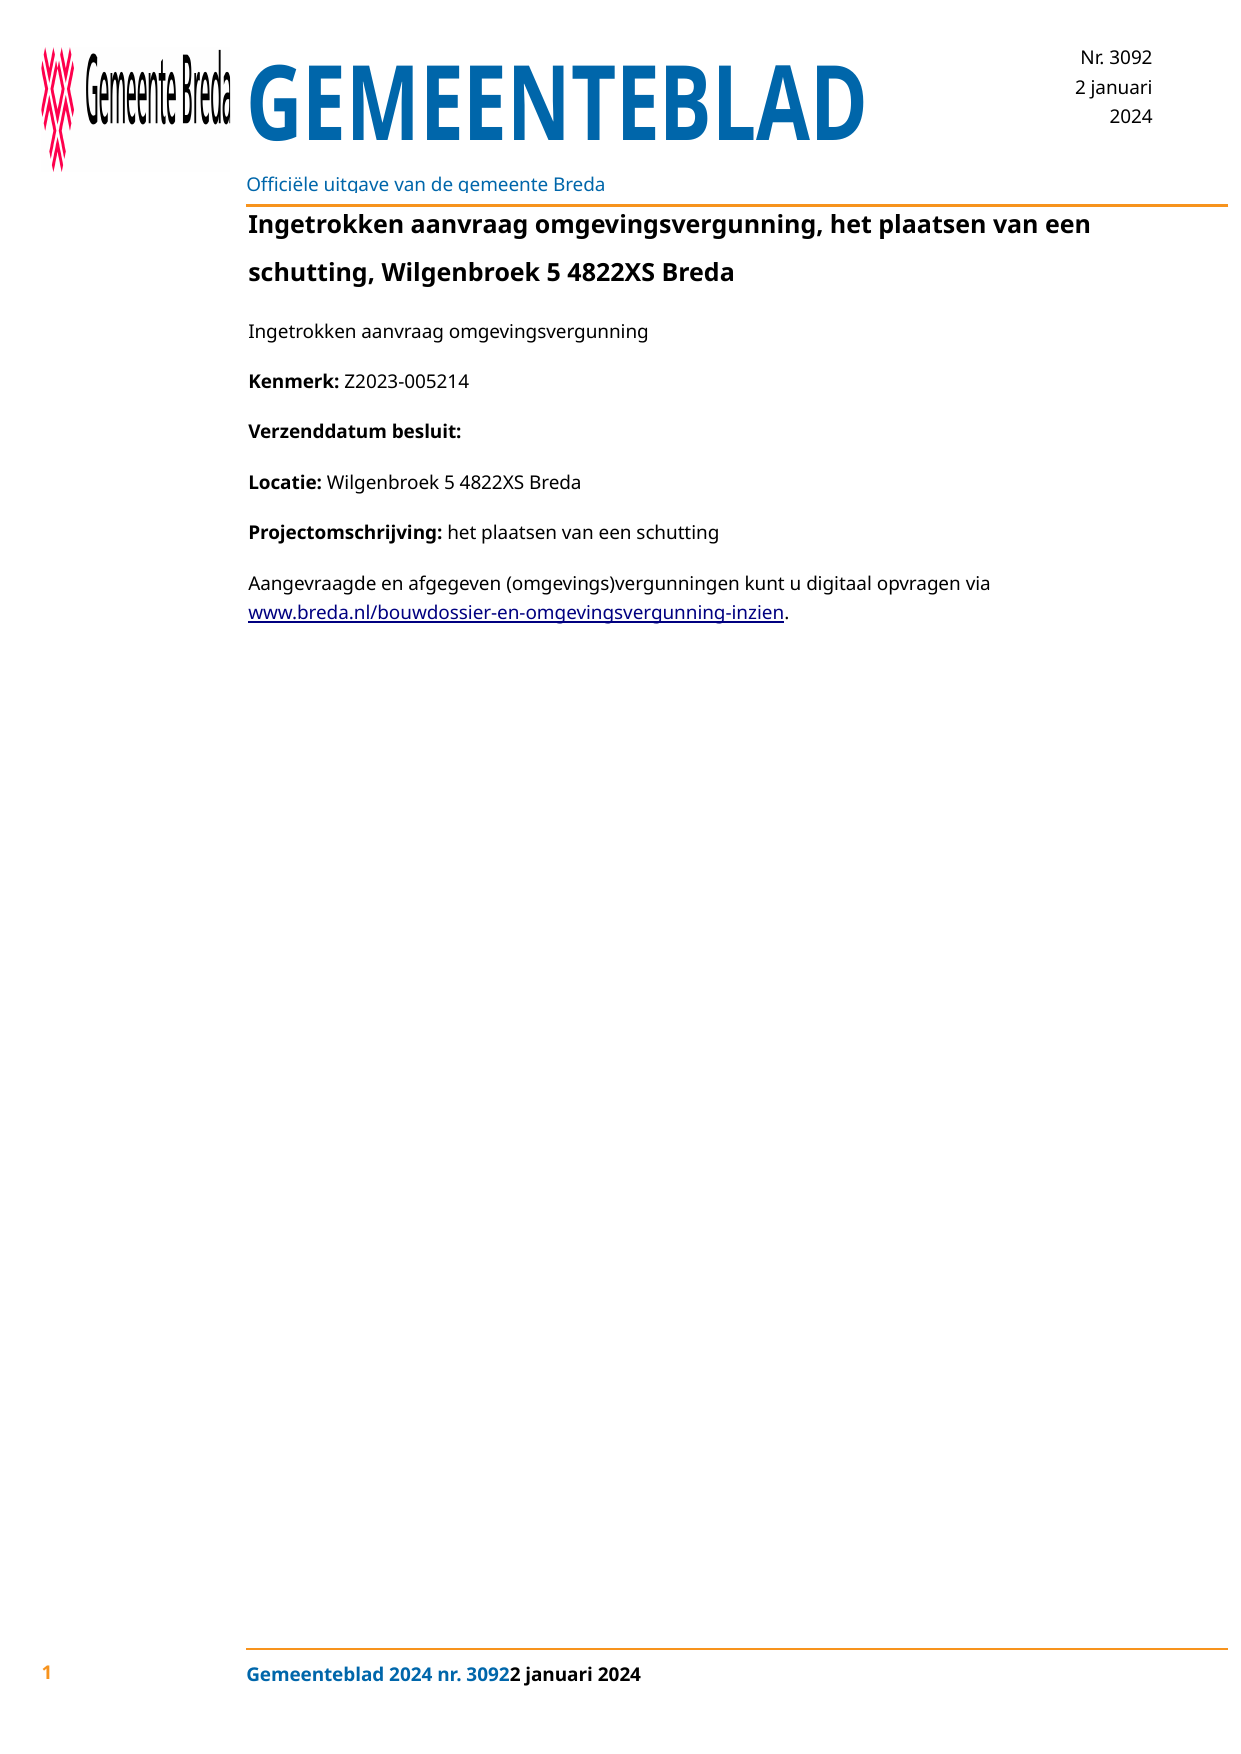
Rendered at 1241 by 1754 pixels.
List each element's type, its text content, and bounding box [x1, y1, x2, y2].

text Projectomschrijving: het plaatsen van een schutting [248, 519, 1152, 545]
text Ingetrokken aanvraag omgevingsvergunning, het plaatsen van een schutting, Wilgenbroek 5 4822XS Breda [248, 207, 1152, 288]
text Ingetrokken aanvraag omgevingsvergunning [248, 318, 1152, 344]
text Kenmerk: Z2023-005214 [248, 368, 1152, 394]
picture [41, 47, 231, 172]
text Aangevraagde en afgegeven (omgevings)vergunningen kunt u digitaal opvragen via www.breda.nl/bouwdossier-en-omgevingsvergunning-inzien. [248, 570, 1152, 625]
text Verzenddatum besluit: [248, 419, 1152, 444]
text Locatie: Wilgenbroek 5 4822XS Breda [248, 469, 1152, 495]
